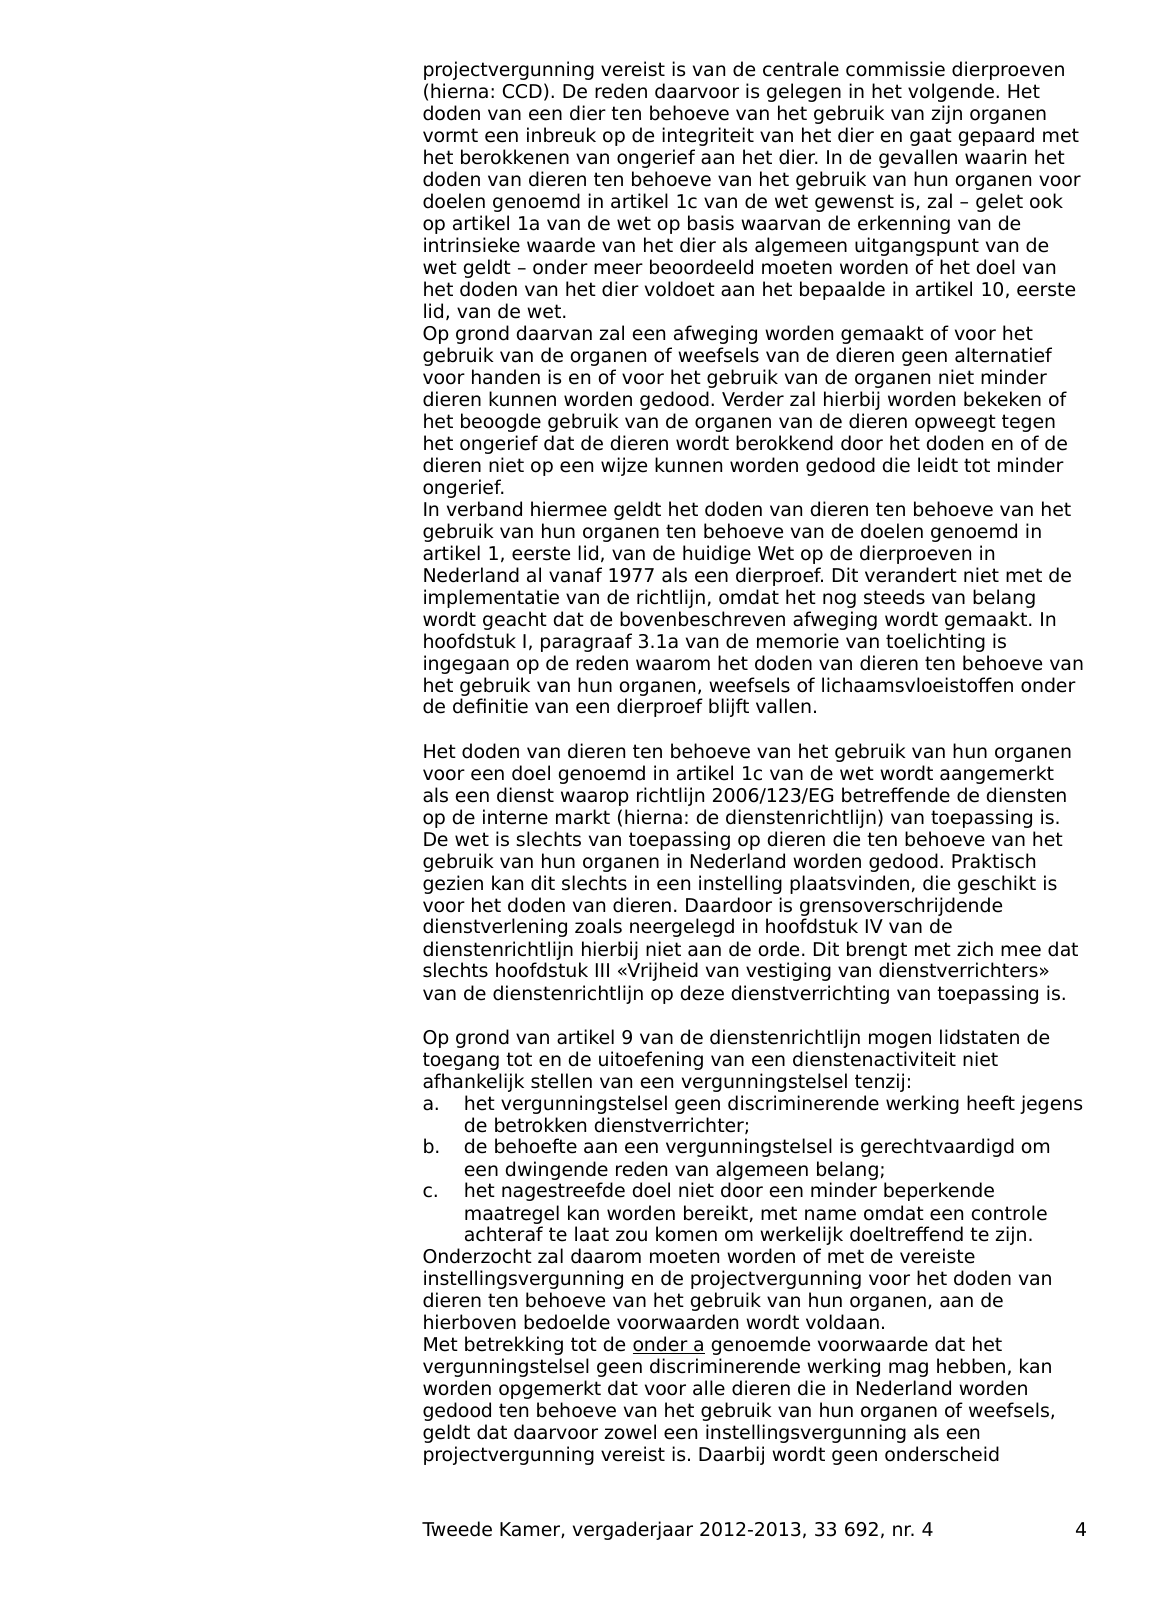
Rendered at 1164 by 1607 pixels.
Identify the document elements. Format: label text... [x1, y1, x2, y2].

text Het doden van dieren ten behoeve van het gebruik van hun organen voor een doel genoemd in artikel 1c van de wet wordt aangemerkt als een dienst waarop richtlijn 2006/123/EG betreffende de diensten op de interne markt (hierna: de dienstenrichtlijn) van toepassing is. De wet is slechts van toepassing op dieren die ten behoeve van het gebruik van hun organen in Nederland worden gedood. Praktisch gezien kan dit slechts in een instelling plaatsvinden, die geschikt is voor het doden van dieren. Daardoor is grensoverschrijdende dienstverlening zoals neergelegd in hoofdstuk IV van de dienstenrichtlijn hierbij niet aan de orde. Dit brengt met zich mee dat slechts hoofdstuk III «Vrijheid van vestiging van dienstverrichters» van de dienstenrichtlijn op deze dienstverrichting van toepassing is. [422, 741, 1087, 1004]
text Op grond daarvan zal een afweging worden gemaakt of voor het gebruik van de organen of weefsels van de dieren geen alternatief voor handen is en of voor het gebruik van de organen niet minder dieren kunnen worden gedood. Verder zal hierbij worden bekeken of het beoogde gebruik van de organen van de dieren opweegt tegen het ongerief dat de dieren wordt berokkend door het doden en of de dieren niet op een wijze kunnen worden gedood die leidt tot minder ongerief. [422, 323, 1087, 499]
text Op grond van artikel 9 van de dienstenrichtlijn mogen lidstaten de toegang tot en de uitoefening van een dienstenactiviteit niet afhankelijk stellen van een vergunningstelsel tenzij: [422, 1027, 1087, 1092]
text Met betrekking tot de onder a genoemde voorwaarde dat het vergunningstelsel geen discriminerende werking mag hebben, kan worden opgemerkt dat voor alle dieren die in Nederland worden gedood ten behoeve van het gebruik van hun organen of weefsels, geldt dat daarvoor zowel een instellingsvergunning als een projectvergunning vereist is. Daarbij wordt geen onderscheid [422, 1334, 1087, 1466]
text In verband hiermee geldt het doden van dieren ten behoeve van het gebruik van hun organen ten behoeve van de doelen genoemd in artikel 1, eerste lid, van de huidige Wet op de dierproeven in Nederland al vanaf 1977 als een dierproef. Dit verandert niet met de implementatie van de richtlijn, omdat het nog steeds van belang wordt geacht dat de bovenbeschreven afweging wordt gemaakt. In hoofdstuk I, paragraaf 3.1a van de memorie van toelichting is ingegaan op de reden waarom het doden van dieren ten behoeve van het gebruik van hun organen, weefsels of lichaamsvloeistoffen onder de definitie van een dierproef blijft vallen. [422, 499, 1087, 718]
text a. het vergunningstelsel geen discriminerende werking heeft jegens de betrokken dienstverrichter; [422, 1092, 1087, 1136]
text projectvergunning vereist is van de centrale commissie dierproeven (hierna: CCD). De reden daarvoor is gelegen in het volgende. Het doden van een dier ten behoeve van het gebruik van zijn organen vormt een inbreuk op de integriteit van het dier en gaat gepaard met het berokkenen van ongerief aan het dier. In de gevallen waarin het doden van dieren ten behoeve van het gebruik van hun organen voor doelen genoemd in artikel 1c van de wet gewenst is, zal – gelet ook op artikel 1a van de wet op basis waarvan de erkenning van de intrinsieke waarde van het dier als algemeen uitgangspunt van de wet geldt – onder meer beoordeeld moeten worden of het doel van het doden van het dier voldoet aan het bepaalde in artikel 10, eerste lid, van de wet. [422, 59, 1087, 323]
text b. de behoefte aan een vergunningstelsel is gerechtvaardigd om een dwingende reden van algemeen belang; [422, 1136, 1087, 1180]
text Onderzocht zal daarom moeten worden of met de vereiste instellingsvergunning en de projectvergunning voor het doden van dieren ten behoeve van het gebruik van hun organen, aan de hierboven bedoelde voorwaarden wordt voldaan. [422, 1246, 1087, 1334]
text c. het nagestreefde doel niet door een minder beperkende maatregel kan worden bereikt, met name omdat een controle achteraf te laat zou komen om werkelijk doeltreffend te zijn. [422, 1180, 1087, 1246]
